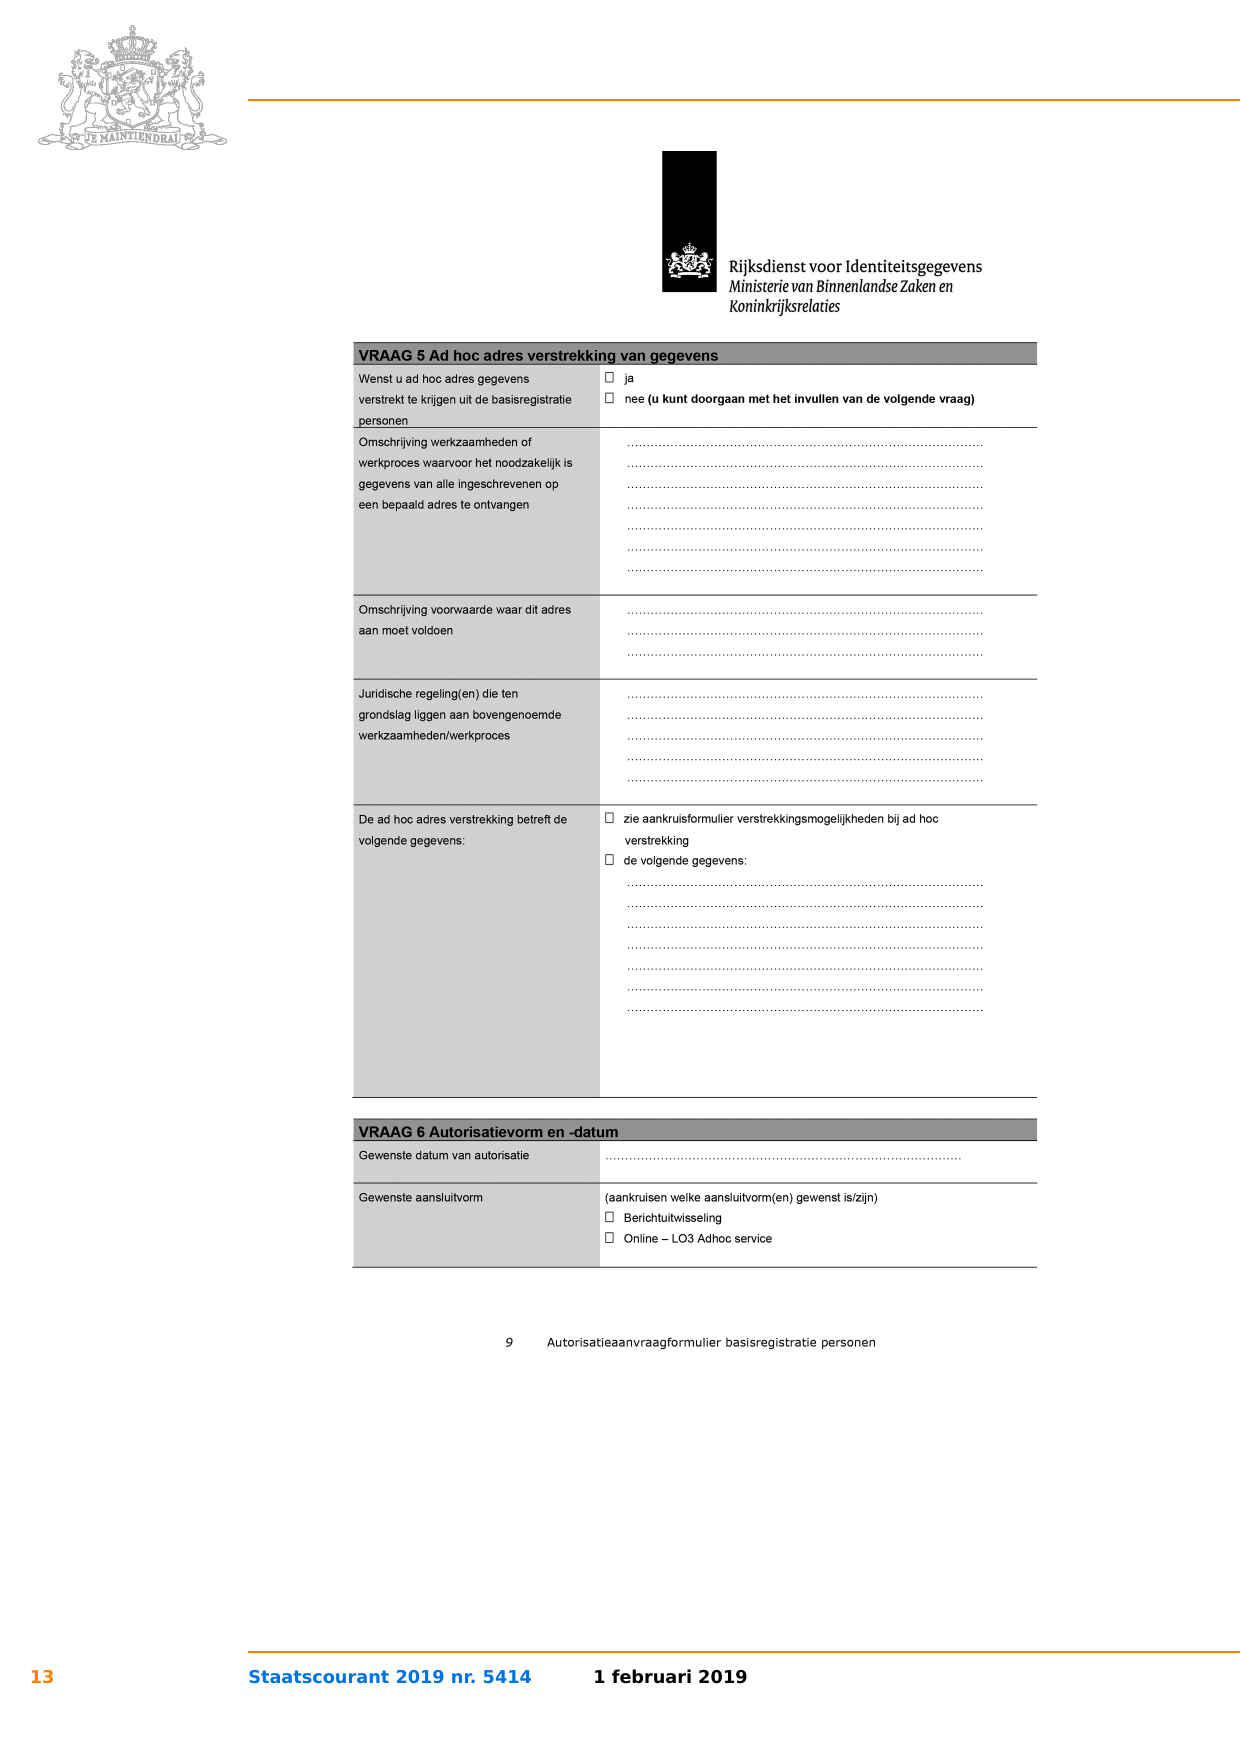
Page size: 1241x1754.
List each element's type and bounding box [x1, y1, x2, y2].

picture [248, 151, 1134, 1404]
picture [38, 25, 227, 150]
